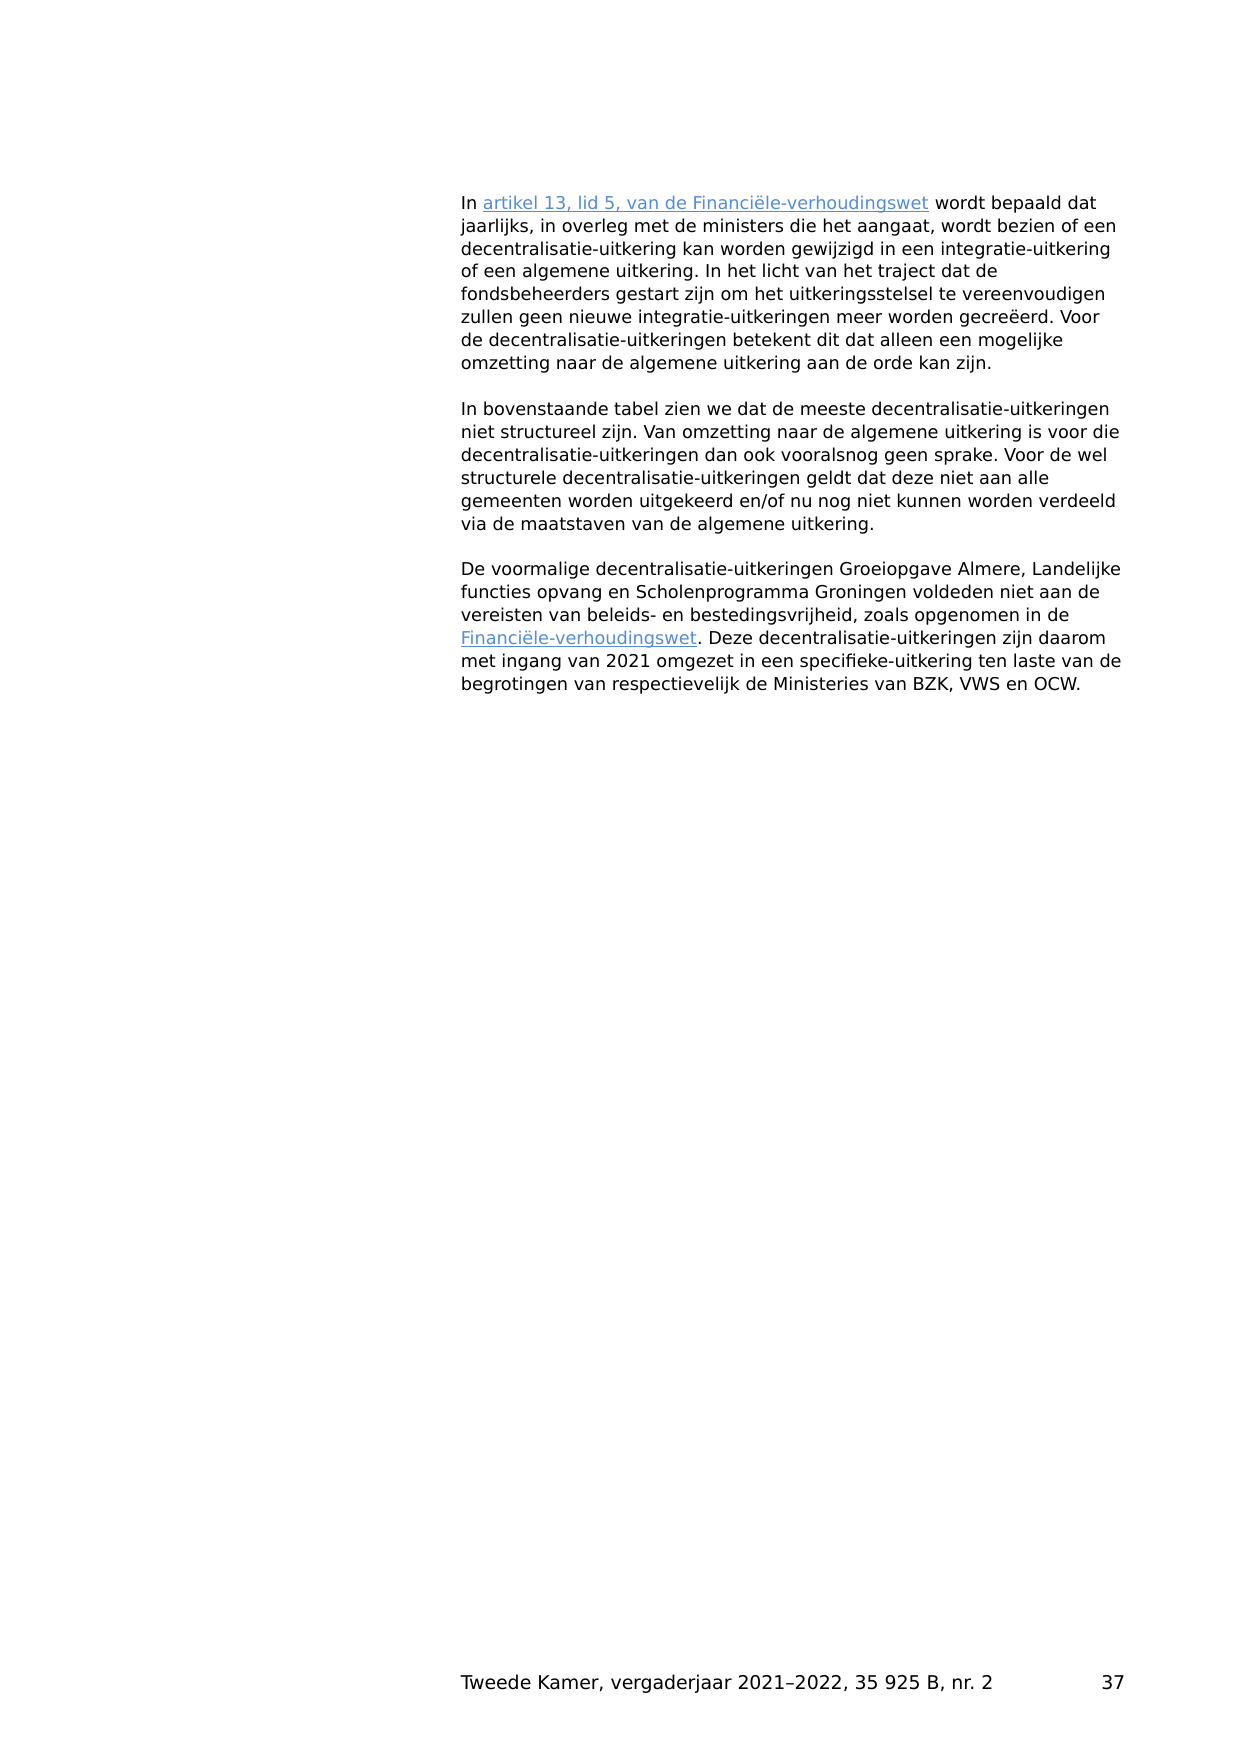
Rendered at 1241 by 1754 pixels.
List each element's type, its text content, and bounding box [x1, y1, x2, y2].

text In artikel 13, lid 5, van de Financiële-verhoudingswet wordt bepaald dat jaarlijks, in overleg met de ministers die het aangaat, wordt bezien of een decentralisatie-uitkering kan worden gewijzigd in een integratie-uitkering of een algemene uitkering. In het licht van het traject dat de fondsbeheerders gestart zijn om het uitkeringsstelsel te vereenvoudigen zullen geen nieuwe integratie-uitkeringen meer worden gecreëerd. Voor de decentralisatie-uitkeringen betekent dit dat alleen een mogelijke omzetting naar de algemene uitkering aan de orde kan zijn. [461, 191, 1125, 374]
text De voormalige decentralisatie-uitkeringen Groeiopgave Almere, Landelijke functies opvang en Scholenprogramma Groningen voldeden niet aan de vereisten van beleids- en bestedingsvrijheid, zoals opgenomen in de Financiële-verhoudingswet. Deze decentralisatie-uitkeringen zijn daarom met ingang van 2021 omgezet in een specifieke-uitkering ten laste van de begrotingen van respectievelijk de Ministeries van BZK, VWS en OCW. [461, 557, 1125, 695]
text In bovenstaande tabel zien we dat de meeste decentralisatie-uitkeringen niet structureel zijn. Van omzetting naar de algemene uitkering is voor die decentralisatie-uitkeringen dan ook vooralsnog geen sprake. Voor de wel structurele decentralisatie-uitkeringen geldt dat deze niet aan alle gemeenten worden uitgekeerd en/of nu nog niet kunnen worden verdeeld via de maatstaven van de algemene uitkering. [461, 397, 1125, 534]
